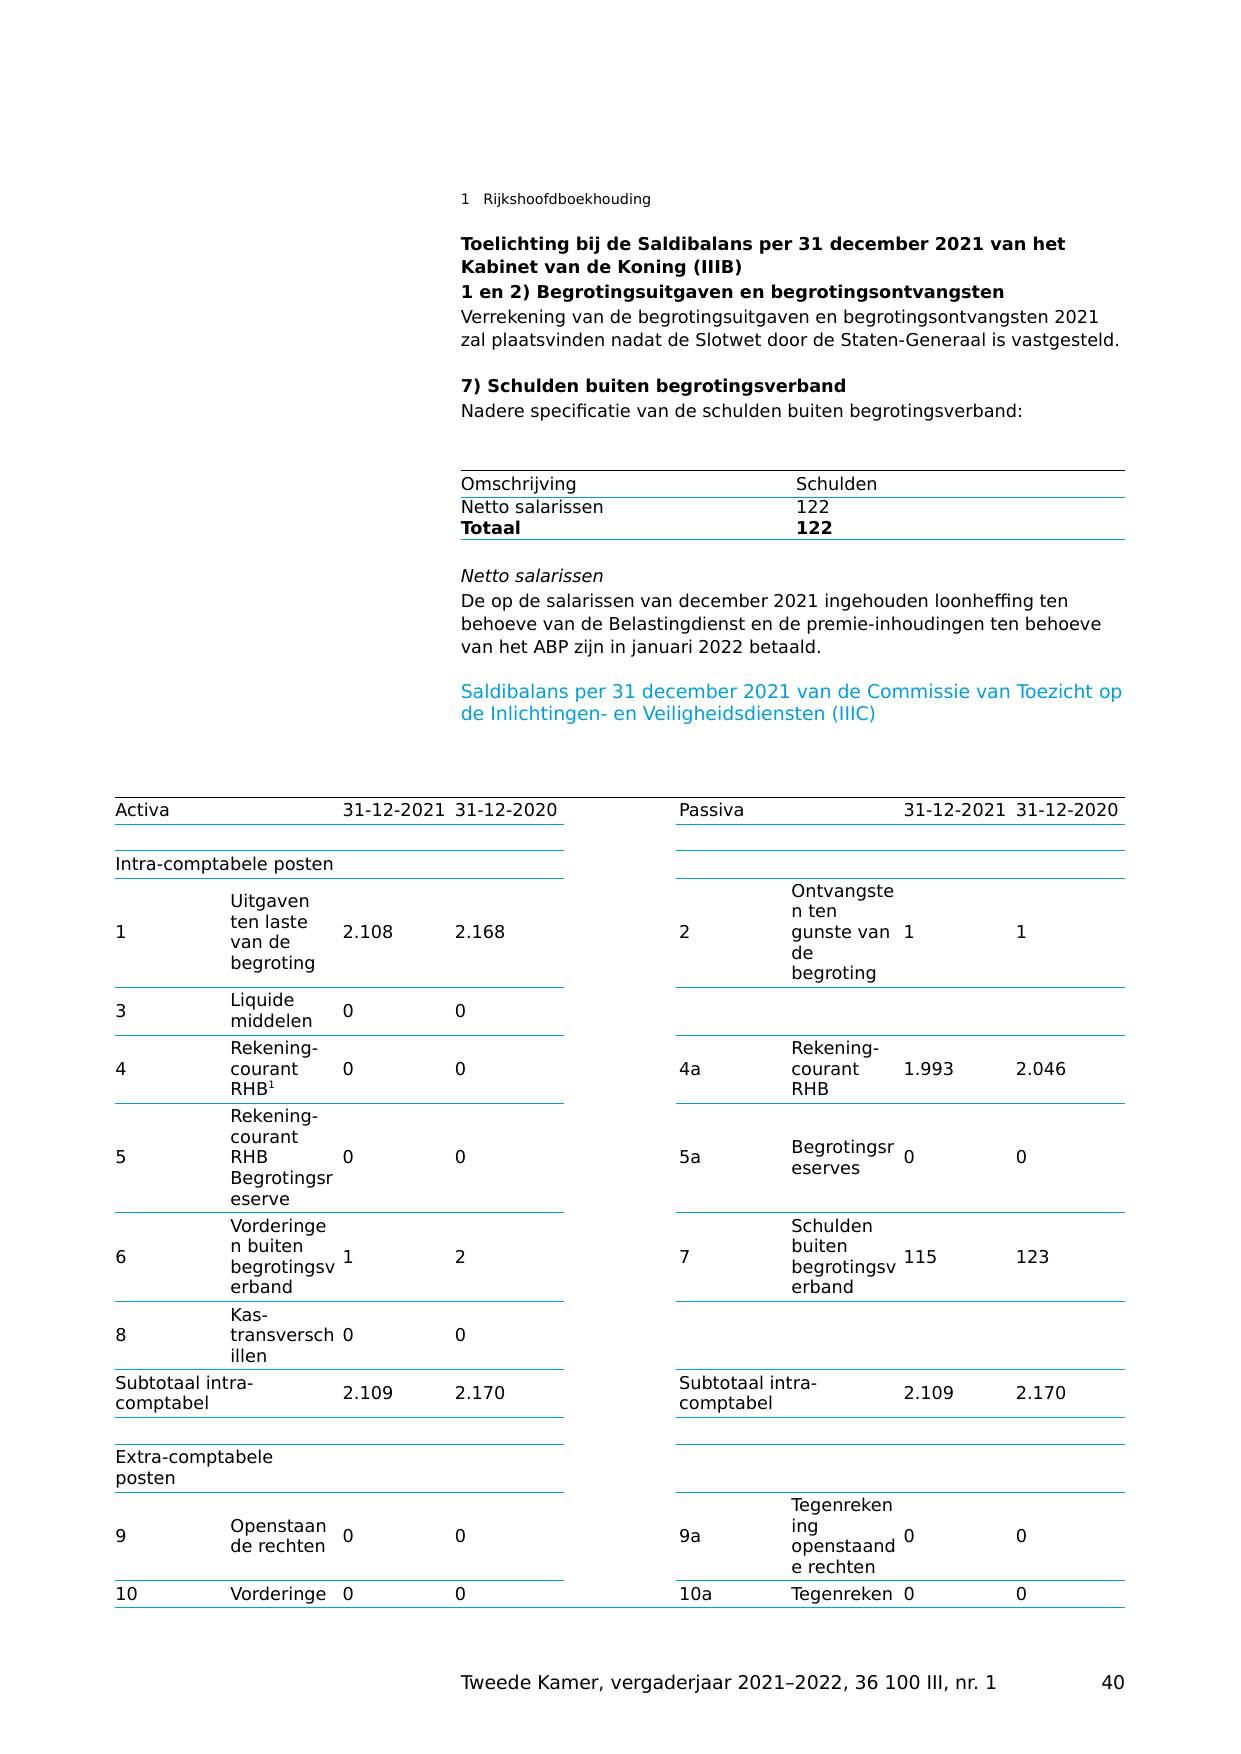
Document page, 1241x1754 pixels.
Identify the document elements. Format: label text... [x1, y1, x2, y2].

table_cell 0 [340, 1581, 452, 1607]
table_cell Subtotaal intra-comptabel [676, 1370, 900, 1417]
table_cell 1 [340, 1213, 452, 1301]
table_cell Ontvangsten ten gunste van de begroting [788, 879, 900, 987]
title Saldibalans per 31 december 2021 van de Commissie van Toezicht op de Inlichtingen- en Veiligheidsdiensten (IIIC) [461, 681, 1125, 725]
table_cell 0 [340, 1493, 452, 1580]
table_cell 31-12-2021 [340, 798, 452, 823]
table_cell 31-12-2021 [900, 798, 1013, 823]
table_cell 1.993 [900, 1036, 1013, 1103]
table_cell 2.170 [1013, 1370, 1125, 1417]
table_cell Schulden buiten begrotingsverband [788, 1213, 900, 1301]
table_cell 0 [900, 1104, 1013, 1212]
table_cell [452, 825, 564, 850]
table_cell Rekening-courant RHB1 [227, 1036, 339, 1103]
table_cell 2.170 [452, 1370, 564, 1417]
table_cell 122 [793, 518, 1125, 539]
table_cell Openstaande rechten [227, 1493, 339, 1580]
table_cell 0 [340, 1104, 452, 1212]
table_cell [1013, 1418, 1125, 1444]
table_cell 7 [676, 1213, 788, 1301]
table_cell 0 [340, 1302, 452, 1369]
table_cell Netto salarissen [461, 498, 793, 518]
table_cell [564, 798, 676, 1607]
table_cell [1013, 988, 1125, 1034]
table_cell 10a [676, 1581, 788, 1607]
table_cell 2.168 [452, 879, 564, 987]
table_cell [1013, 1302, 1125, 1369]
table_cell 0 [900, 1581, 1013, 1607]
table_cell 0 [1013, 1581, 1125, 1607]
table_cell 31-12-2020 [1013, 798, 1125, 823]
table_cell [227, 825, 339, 850]
table_cell 1 [900, 879, 1013, 987]
table_cell Tegenrekening openstaande rechten [788, 1493, 900, 1580]
table_cell 0 [452, 1302, 564, 1369]
table_cell 10 [115, 1581, 227, 1607]
table_cell 0 [1013, 1493, 1125, 1580]
table_cell [1013, 825, 1125, 850]
table_cell [340, 851, 452, 877]
table_cell 8 [115, 1302, 227, 1369]
table_cell [788, 988, 900, 1034]
table_header Tabel 24 Schulden buiten begrotingsverband (bedragen x € 1.000) [461, 445, 1125, 470]
table_cell 5a [676, 1104, 788, 1212]
table_cell Activa [115, 798, 339, 823]
table_cell [900, 1302, 1013, 1369]
table_cell [900, 825, 1013, 850]
table_cell 0 [452, 1493, 564, 1580]
table_cell 5 [115, 1104, 227, 1212]
table_cell Extra-comptabele posten [115, 1445, 339, 1491]
table_cell Subtotaal intra-comptabel [115, 1370, 339, 1417]
table_cell [900, 1445, 1013, 1491]
table_cell [900, 851, 1013, 877]
table_cell [115, 825, 227, 850]
text Nadere specificatie van de schulden buiten begrotingsverband: [461, 399, 1125, 422]
table_cell Totaal [461, 518, 793, 539]
table_cell [1013, 1445, 1125, 1491]
table_cell Begrotingsreserves [788, 1104, 900, 1212]
table_cell [340, 1418, 452, 1444]
table_cell [1013, 851, 1125, 877]
table_cell Kas-transverschillen [227, 1302, 339, 1369]
text Toelichting bij de Saldibalans per 31 december 2021 van het Kabinet van de Koning (IIIB) [461, 232, 1125, 278]
table_cell 0 [452, 1581, 564, 1607]
table_cell 3 [115, 988, 227, 1034]
table_cell 2.109 [340, 1370, 452, 1417]
table_cell 0 [452, 988, 564, 1034]
table_cell [676, 1302, 788, 1369]
table_cell Intra-comptabele posten [115, 851, 339, 877]
table_cell [676, 988, 788, 1034]
text 7) Schulden buiten begrotingsverband [461, 374, 1125, 397]
table_cell 122 [793, 498, 1125, 518]
table_cell 1 [1013, 879, 1125, 987]
table_cell [788, 825, 900, 850]
table_cell [900, 988, 1013, 1034]
text Verrekening van de begrotingsuitgaven en begrotingsontvangsten 2021 zal plaatsvinden nadat de Slotwet door de Staten-Generaal is vastgesteld. [461, 305, 1125, 351]
table_cell 4 [115, 1036, 227, 1103]
table_cell 2.046 [1013, 1036, 1125, 1103]
table_cell [676, 851, 900, 877]
table_cell 6 [115, 1213, 227, 1301]
table_cell Rekening-courant RHB Begrotingsreserve [227, 1104, 339, 1212]
table_cell 4a [676, 1036, 788, 1103]
table_cell [115, 1418, 227, 1444]
table_cell [788, 1302, 900, 1369]
table_cell 2.108 [340, 879, 452, 987]
table_cell Passiva [676, 798, 900, 823]
table_cell [340, 1445, 452, 1491]
text 1 en 2) Begrotingsuitgaven en begrotingsontvangsten [461, 280, 1125, 303]
table_cell 0 [340, 1036, 452, 1103]
table_cell 9 [115, 1493, 227, 1580]
table_cell 0 [452, 1104, 564, 1212]
table_cell 2.109 [900, 1370, 1013, 1417]
table_cell 1 [115, 879, 227, 987]
table_cell [676, 1445, 900, 1491]
table_cell [452, 1418, 564, 1444]
table_cell Vorderingen buiten begrotingsverband [227, 1213, 339, 1301]
table_cell 0 [452, 1036, 564, 1103]
table_header Tabel 25 Saldibalans per 31 december 2021 van de Commissie van Toezicht op de Inlichtingen- en Veiligheidsdiensten (IIIC) (bedragen x € 1.000) [115, 749, 1125, 796]
table_cell Liquide middelen [227, 988, 339, 1034]
list Rijkshoofdboekhouding [461, 191, 1125, 207]
table_cell [340, 825, 452, 850]
table_cell 31-12-2020 [452, 798, 564, 823]
table_cell 9a [676, 1493, 788, 1580]
table_cell [676, 1418, 788, 1444]
table_cell 0 [340, 988, 452, 1034]
table_cell 0 [900, 1493, 1013, 1580]
table_cell Tegenreken [788, 1581, 900, 1607]
table_cell 123 [1013, 1213, 1125, 1301]
table_cell [452, 1445, 564, 1491]
table_cell [676, 825, 788, 850]
table_cell Uitgaven ten laste van de begroting [227, 879, 339, 987]
table_cell Omschrijving [461, 471, 793, 497]
table_cell [788, 1418, 900, 1444]
table_cell 115 [900, 1213, 1013, 1301]
text De op de salarissen van december 2021 ingehouden loonheffing ten behoeve van de Belastingdienst en de premie-inhoudingen ten behoeve van het ABP zijn in januari 2022 betaald. [461, 589, 1125, 658]
table_cell Schulden [793, 471, 1125, 497]
table_cell Vorderinge [227, 1581, 339, 1607]
table_cell [452, 851, 564, 877]
table_cell [227, 1418, 339, 1444]
table_cell 2 [452, 1213, 564, 1301]
table_cell Rekening-courant RHB [788, 1036, 900, 1103]
table_cell [900, 1418, 1013, 1444]
table_cell 0 [1013, 1104, 1125, 1212]
table_cell 2 [676, 879, 788, 987]
text Netto salarissen [461, 564, 1125, 587]
